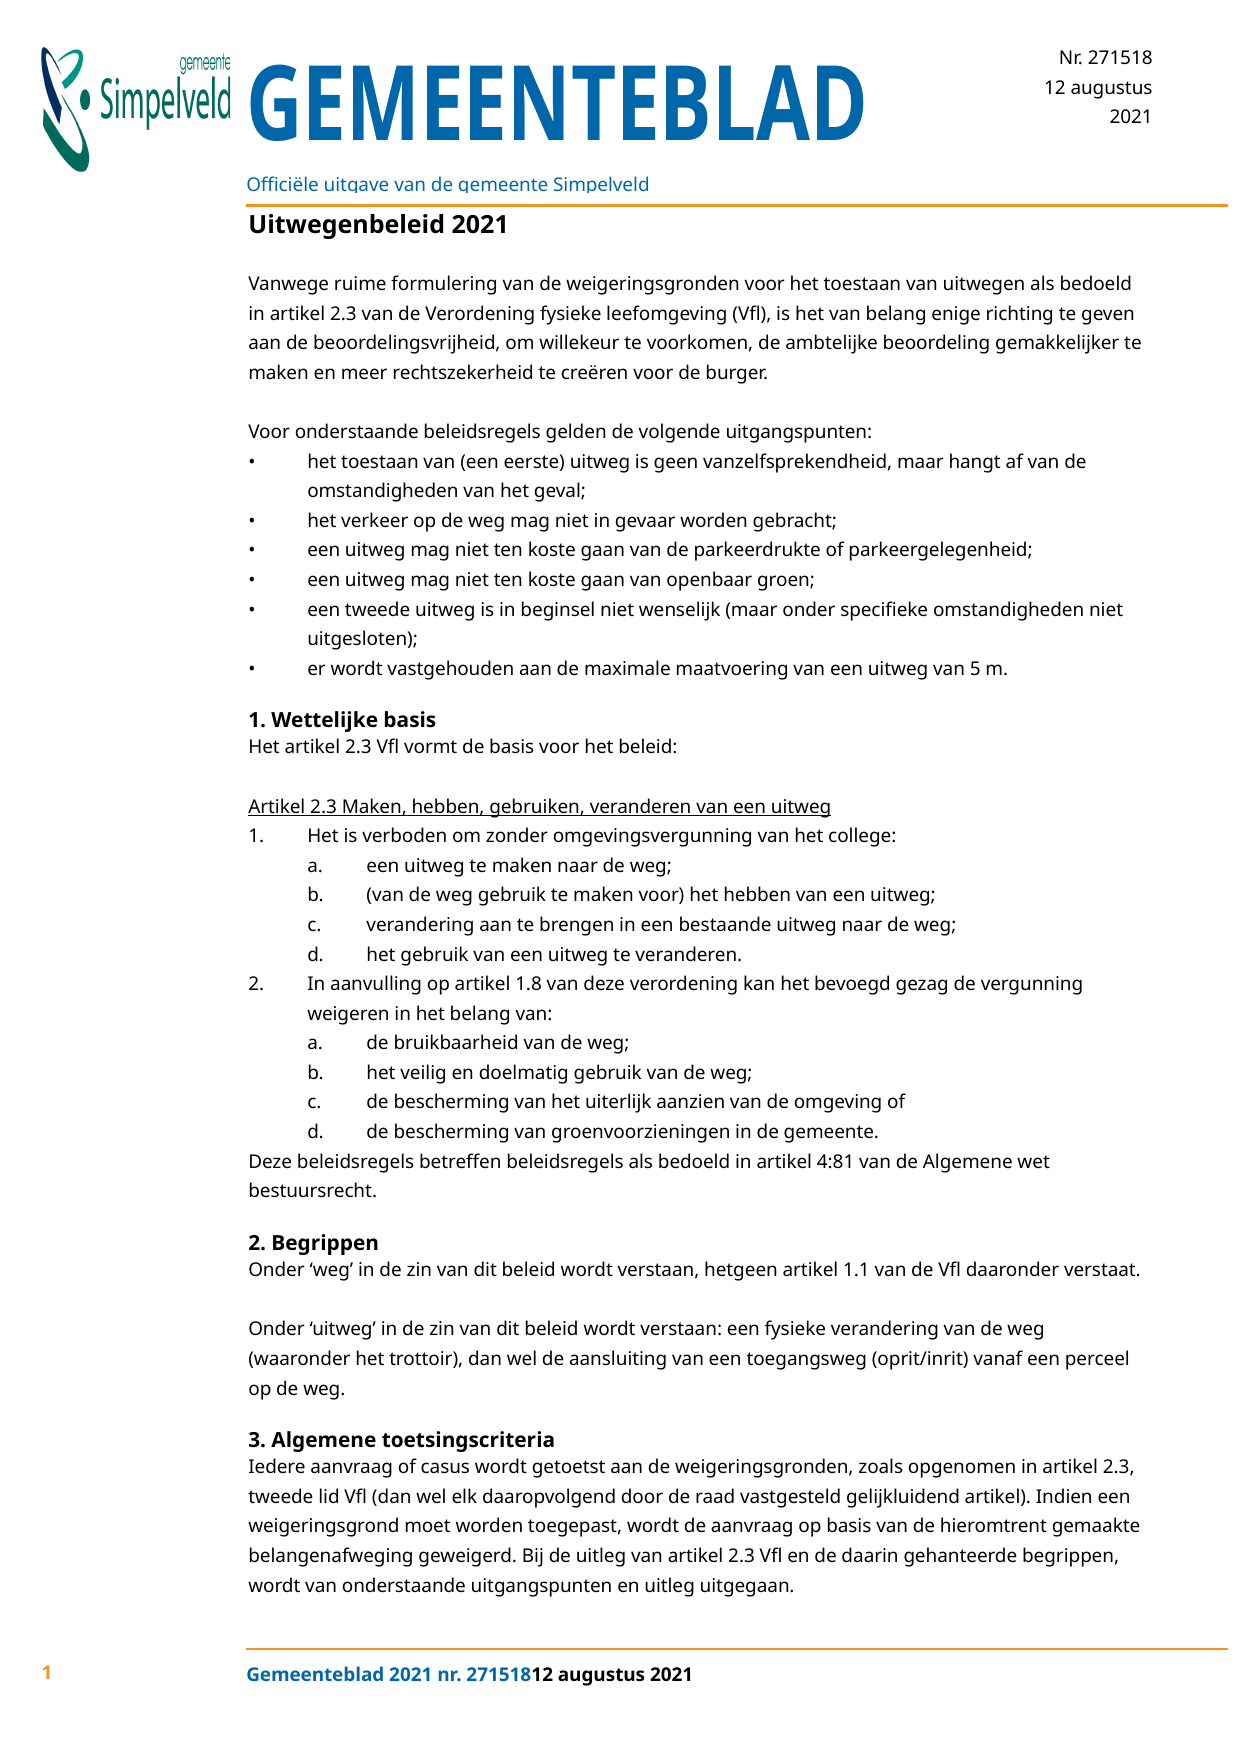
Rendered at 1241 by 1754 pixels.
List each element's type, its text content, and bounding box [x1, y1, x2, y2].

text 1. Wettelijke basis [248, 705, 1152, 734]
list de bescherming van groenvoorzieningen in de gemeente. [307, 1118, 1152, 1144]
list een uitweg te maken naar de weg; [307, 852, 1152, 878]
list In aanvulling op artikel 1.8 van deze verordening kan het bevoegd gezag de vergunning weigeren in het belang van: [248, 970, 1152, 1026]
text Vanwege ruime formulering van de weigeringsgronden voor het toestaan van uitwegen als bedoeld in artikel 2.3 van de Verordening fysieke leefomgeving (Vfl), is het van belang enige richting te geven aan de beoordelingsvrijheid, om willekeur te voorkomen, de ambtelijke beoordeling gemakkelijker te maken en meer rechtszekerheid te creëren voor de burger. [248, 270, 1152, 385]
text 2. Begrippen [248, 1228, 1152, 1256]
text 3. Algemene toetsingscriteria [248, 1425, 1152, 1453]
text Voor onderstaande beleidsregels gelden de volgende uitgangspunten: [248, 418, 1152, 444]
list de bescherming van het uiterlijk aanzien van de omgeving of [307, 1089, 1152, 1114]
list (van de weg gebruik te maken voor) het hebben van een uitweg; [307, 882, 1152, 907]
list verandering aan te brengen in een bestaande uitweg naar de weg; [307, 911, 1152, 937]
text Deze beleidsregels betreffen beleidsregels als bedoeld in artikel 4:81 van de Algemene wet bestuursrecht. [248, 1148, 1152, 1203]
text Onder ‘weg’ in de zin van dit beleid wordt verstaan, hetgeen artikel 1.1 van de Vfl daaronder verstaat. [248, 1256, 1152, 1282]
list het gebruik van een uitweg te veranderen. [307, 941, 1152, 967]
list Het is verboden om zonder omgevingsvergunning van het college: [248, 822, 1152, 848]
list een uitweg mag niet ten koste gaan van de parkeerdrukte of parkeergelegenheid; [248, 537, 1152, 562]
text Artikel 2.3 Maken, hebben, gebruiken, veranderen van een uitweg [248, 793, 1152, 819]
list het veilig en doelmatig gebruik van de weg; [307, 1059, 1152, 1085]
text Onder ‘uitweg’ in de zin van dit beleid wordt verstaan: een fysieke verandering van de weg (waaronder het trottoir), dan wel de aansluiting van een toegangsweg (oprit/inrit) vanaf een perceel op de weg. [248, 1316, 1152, 1400]
list het toestaan van (een eerste) uitweg is geen vanzelfsprekendheid, maar hangt af van de omstandigheden van het geval; [248, 448, 1152, 503]
list de bruikbaarheid van de weg; [307, 1029, 1152, 1055]
text Iedere aanvraag of casus wordt getoetst aan de weigeringsgronden, zoals opgenomen in artikel 2.3, tweede lid Vfl (dan wel elk daaropvolgend door de raad vastgesteld gelijkluidend artikel). Indien een weigeringsgrond moet worden toegepast, wordt de aanvraag op basis van de hieromtrent gemaakte belangenafweging geweigerd. Bij de uitleg van artikel 2.3 Vfl en de daarin gehanteerde begrippen, wordt van onderstaande uitgangspunten en uitleg uitgegaan. [248, 1453, 1152, 1598]
list een tweede uitweg is in beginsel niet wenselijk (maar onder specifieke omstandigheden niet uitgesloten); [248, 596, 1152, 651]
text Uitwegenbeleid 2021 [248, 207, 1152, 241]
list een uitweg mag niet ten koste gaan van openbaar groen; [248, 566, 1152, 592]
list het verkeer op de weg mag niet in gevaar worden gebracht; [248, 507, 1152, 533]
text Het artikel 2.3 Vfl vormt de basis voor het beleid: [248, 734, 1152, 759]
picture [41, 47, 231, 172]
list er wordt vastgehouden aan de maximale maatvoering van een uitweg van 5 m. [248, 655, 1152, 681]
